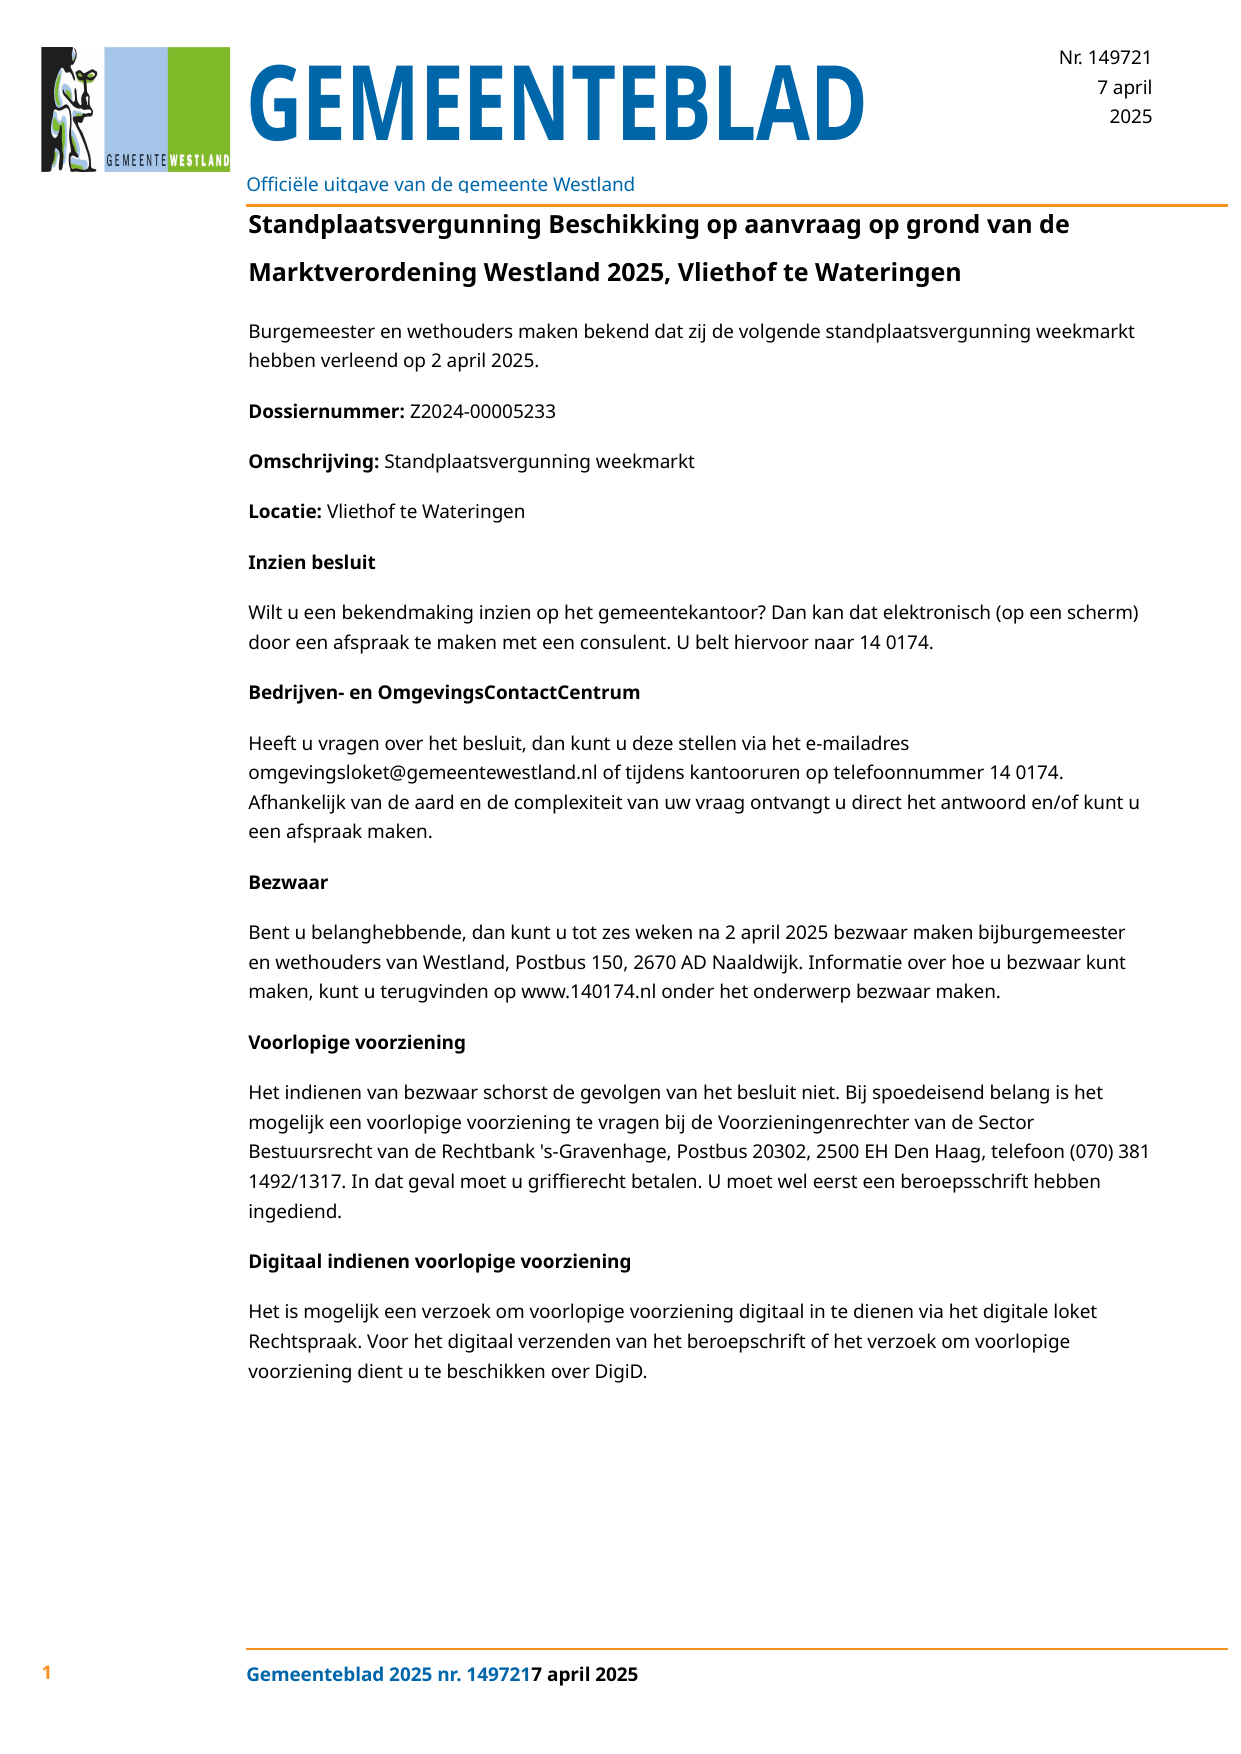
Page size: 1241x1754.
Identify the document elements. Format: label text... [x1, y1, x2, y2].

text Voorlopige voorziening [248, 1029, 1152, 1055]
picture [41, 47, 231, 172]
text Het is mogelijk een verzoek om voorlopige voorziening digitaal in te dienen via het digitale loket Rechtspraak. Voor het digitaal verzenden van het beroepschrift of het verzoek om voorlopige voorziening dient u te beschikken over DigiD. [248, 1299, 1152, 1384]
text Standplaatsvergunning Beschikking op aanvraag op grond van de Marktverordening Westland 2025, Vliethof te Wateringen [248, 207, 1152, 288]
text Inzien besluit [248, 549, 1152, 575]
text Het indienen van bezwaar schorst de gevolgen van het besluit niet. Bij spoedeisend belang is het mogelijk een voorlopige voorziening te vragen bij de Voorzieningenrechter van de Sector Bestuursrecht van de Rechtbank 's-Gravenhage, Postbus 20302, 2500 EH Den Haag, telefoon (070) 381 1492/1317. In dat geval moet u griffierecht betalen. U moet wel eerst een beroepsschrift hebben ingediend. [248, 1079, 1152, 1224]
text Omschrijving: Standplaatsvergunning weekmarkt [248, 448, 1152, 474]
text Dossiernummer: Z2024-00005233 [248, 398, 1152, 424]
text Locatie: Vliethof te Wateringen [248, 499, 1152, 524]
text Heeft u vragen over het besluit, dan kunt u deze stellen via het e-mailadres omgevingsloket@gemeentewestland.nl of tijdens kantooruren op telefoonnummer 14 0174. Afhankelijk van de aard en de complexiteit van uw vraag ontvangt u direct het antwoord en/of kunt u een afspraak maken. [248, 730, 1152, 844]
text Wilt u een bekendmaking inzien op het gemeentekantoor? Dan kan dat elektronisch (op een scherm) door een afspraak te maken met een consulent. U belt hiervoor naar 14 0174. [248, 599, 1152, 655]
text Bezwaar [248, 869, 1152, 895]
text Digitaal indienen voorlopige voorziening [248, 1248, 1152, 1274]
text Bent u belanghebbende, dan kunt u tot zes weken na 2 april 2025 bezwaar maken bijburgemeester en wethouders van Westland, Postbus 150, 2670 AD Naaldwijk. Informatie over hoe u bezwaar kunt maken, kunt u terugvinden op www.140174.nl onder het onderwerp bezwaar maken. [248, 919, 1152, 1004]
text Bedrijven- en OmgevingsContactCentrum [248, 679, 1152, 705]
text Burgemeester en wethouders maken bekend dat zij de volgende standplaatsvergunning weekmarkt hebben verleend op 2 april 2025. [248, 318, 1152, 373]
